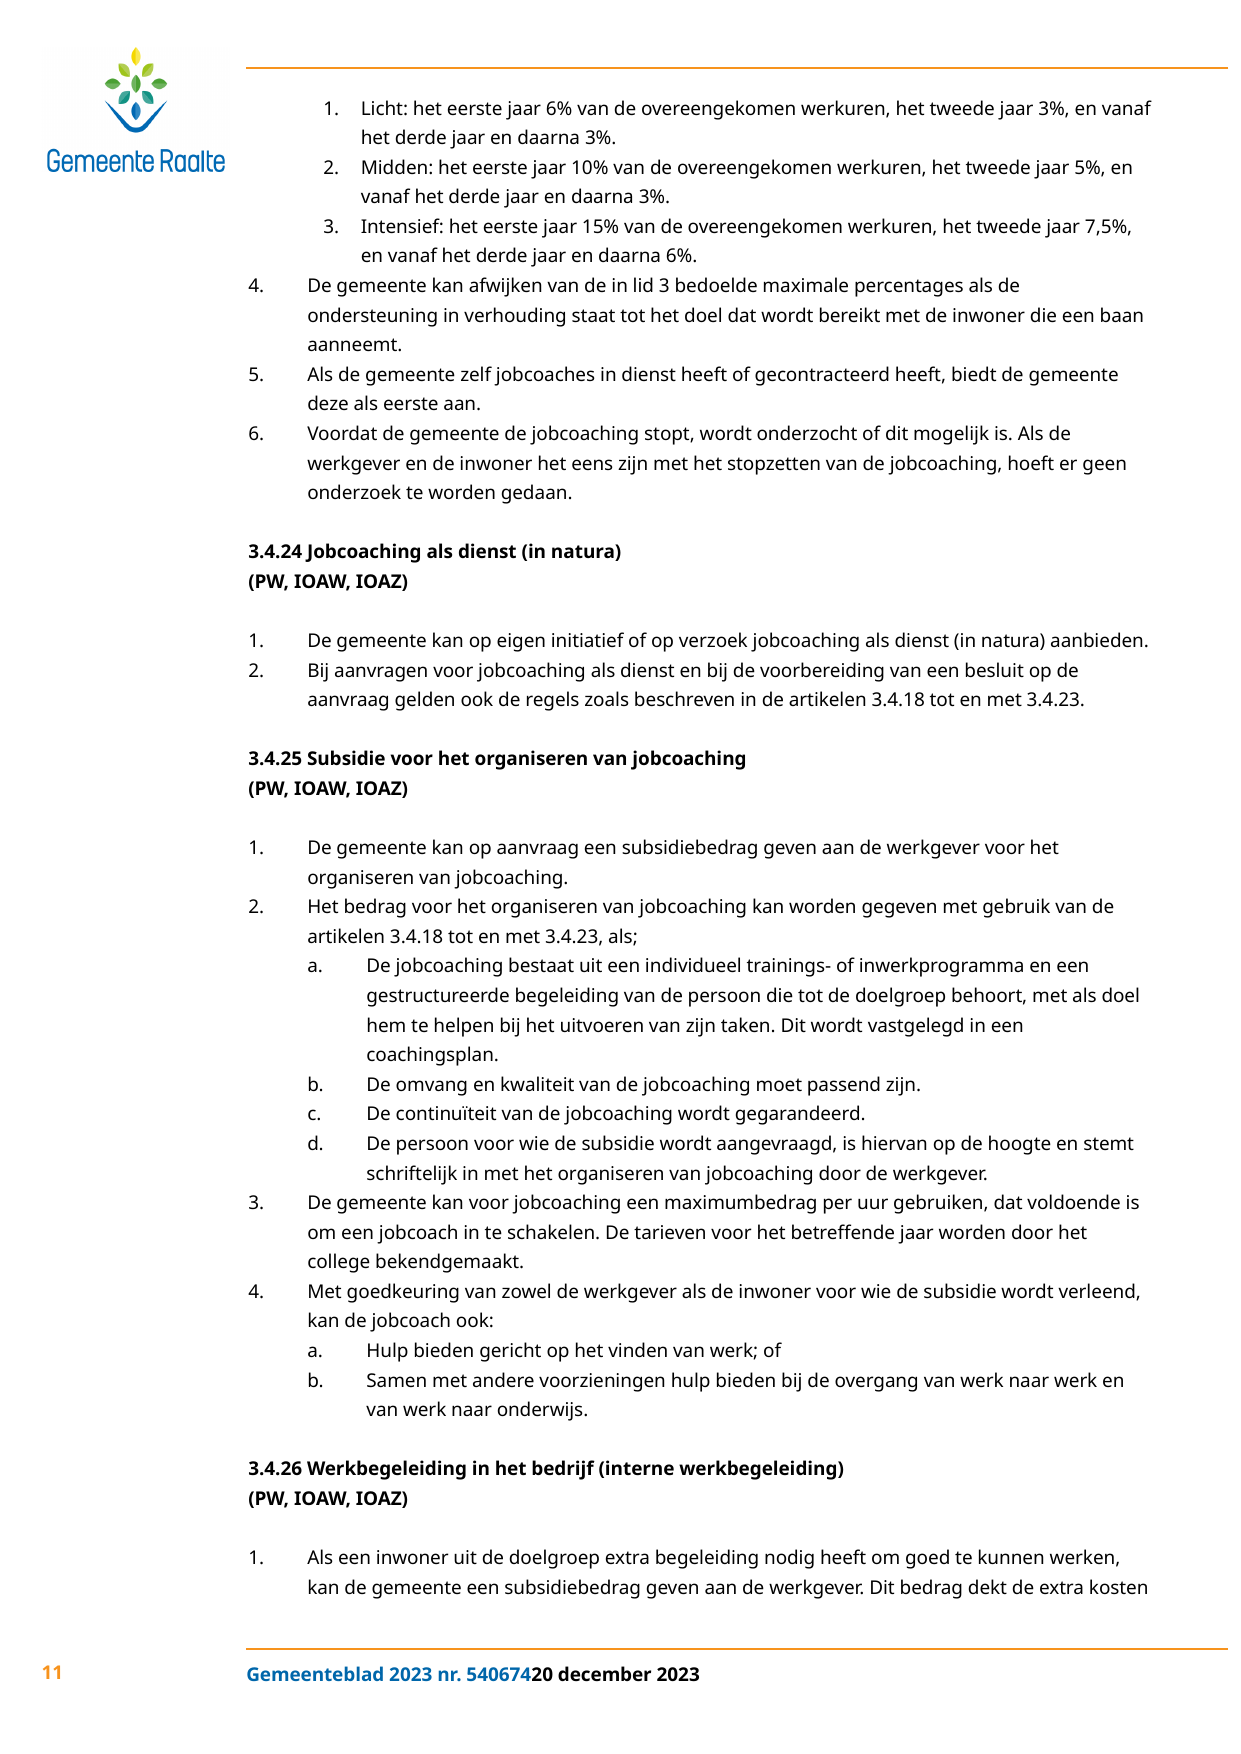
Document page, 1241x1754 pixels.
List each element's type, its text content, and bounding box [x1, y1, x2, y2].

list De gemeente kan voor jobcoaching een maximumbedrag per uur gebruiken, dat voldoende is om een jobcoach in te schakelen. De tarieven voor het betreffende jaar worden door het college bekendgemaakt. [248, 1189, 1152, 1274]
text 3.4.26 Werkbegeleiding in het bedrijf (interne werkbegeleiding) [248, 1456, 1152, 1481]
text (PW, IOAW, IOAZ) [248, 568, 1152, 594]
list De persoon voor wie de subsidie wordt aangevraagd, is hiervan op de hoogte en stemt schriftelijk in met het organiseren van jobcoaching door de werkgever. [307, 1130, 1152, 1186]
list De omvang en kwaliteit van de jobcoaching moet passend zijn. [307, 1071, 1152, 1097]
list Het bedrag voor het organiseren van jobcoaching kan worden gegeven met gebruik van de artikelen 3.4.18 tot en met 3.4.23, als; [248, 893, 1152, 949]
list Bij aanvragen voor jobcoaching als dienst en bij de voorbereiding van een besluit op de aanvraag gelden ook de regels zoals beschreven in de artikelen 3.4.18 tot en met 3.4.23. [248, 657, 1152, 712]
list Met goedkeuring van zowel de werkgever als de inwoner voor wie de subsidie wordt verleend, kan de jobcoach ook: [248, 1278, 1152, 1333]
list Samen met andere voorzieningen hulp bieden bij de overgang van werk naar werk en van werk naar onderwijs. [307, 1367, 1152, 1422]
list Voordat de gemeente de jobcoaching stopt, wordt onderzocht of dit mogelijk is. Als de werkgever en de inwoner het eens zijn met het stopzetten van de jobcoaching, hoeft er geen onderzoek te worden gedaan. [248, 420, 1152, 505]
list De gemeente kan op aanvraag een subsidiebedrag geven aan de werkgever voor het organiseren van jobcoaching. [248, 834, 1152, 890]
picture [41, 47, 231, 172]
text 3.4.25 Subsidie voor het organiseren van jobcoaching [248, 746, 1152, 771]
text (PW, IOAW, IOAZ) [248, 1485, 1152, 1511]
list De gemeente kan op eigen initiatief of op verzoek jobcoaching als dienst (in natura) aanbieden. [248, 627, 1152, 653]
list Intensief: het eerste jaar 15% van de overeengekomen werkuren, het tweede jaar 7,5%, en vanaf het derde jaar en daarna 6%. [323, 213, 1152, 268]
list De gemeente kan afwijken van de in lid 3 bedoelde maximale percentages als de ondersteuning in verhouding staat tot het doel dat wordt bereikt met de inwoner die een baan aanneemt. [248, 272, 1152, 357]
list Als de gemeente zelf jobcoaches in dienst heeft of gecontracteerd heeft, biedt de gemeente deze als eerste aan. [248, 361, 1152, 416]
text (PW, IOAW, IOAZ) [248, 775, 1152, 801]
list Hulp bieden gericht op het vinden van werk; of [307, 1337, 1152, 1363]
list Midden: het eerste jaar 10% van de overeengekomen werkuren, het tweede jaar 5%, en vanaf het derde jaar en daarna 3%. [323, 154, 1152, 209]
text 3.4.24 Jobcoaching als dienst (in natura) [248, 538, 1152, 564]
list Licht: het eerste jaar 6% van de overeengekomen werkuren, het tweede jaar 3%, en vanaf het derde jaar en daarna 3%. [323, 95, 1152, 150]
list De continuïteit van de jobcoaching wordt gegarandeerd. [307, 1101, 1152, 1126]
list Als een inwoner uit de doelgroep extra begeleiding nodig heeft om goed te kunnen werken, kan de gemeente een subsidiebedrag geven aan de werkgever. Dit bedrag dekt de extra kosten [248, 1544, 1152, 1600]
list De jobcoaching bestaat uit een individueel trainings- of inwerkprogramma en een gestructureerde begeleiding van de persoon die tot de doelgroep behoort, met als doel hem te helpen bij het uitvoeren van zijn taken. Dit wordt vastgelegd in een coachingsplan. [307, 953, 1152, 1067]
